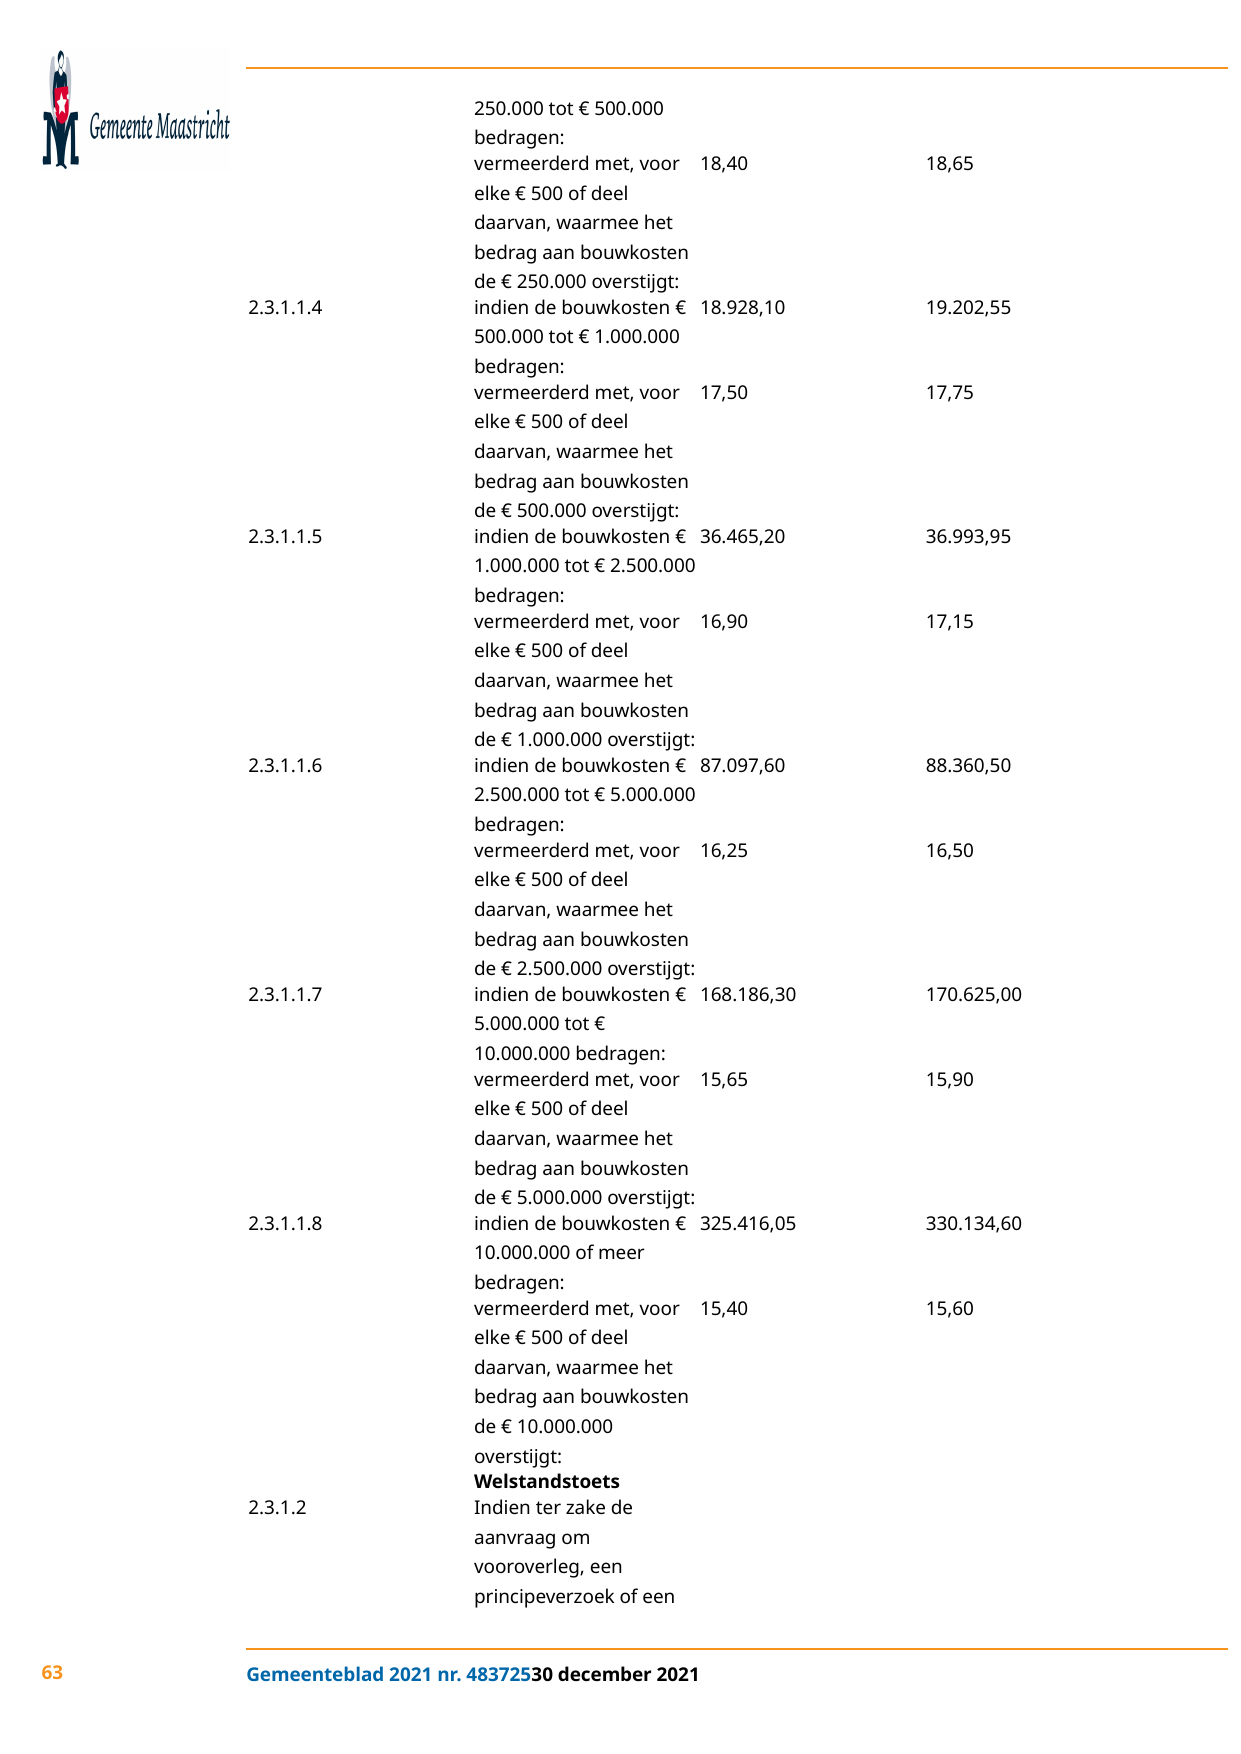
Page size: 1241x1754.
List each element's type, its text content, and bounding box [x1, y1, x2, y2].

table_cell 16,50 [926, 837, 1152, 981]
table_cell 168.186,30 [700, 981, 926, 1066]
table_cell [700, 1494, 926, 1609]
table_cell [248, 1066, 474, 1210]
table_cell 2.3.1.1.8 [248, 1210, 474, 1295]
table_cell 2.3.1.2 [248, 1494, 474, 1609]
table_cell [248, 1469, 474, 1494]
table_cell 2.3.1.1.6 [248, 752, 474, 837]
table_cell 2.3.1.1.7 [248, 981, 474, 1066]
table_cell 15,65 [700, 1066, 926, 1210]
table_cell 18,65 [926, 150, 1152, 294]
table_cell 16,90 [700, 608, 926, 752]
table_cell [248, 837, 474, 981]
table_cell 15,40 [700, 1295, 926, 1468]
table_cell 330.134,60 [926, 1210, 1152, 1295]
table_cell 17,15 [926, 608, 1152, 752]
table_cell indien de bouwkosten € 1.000.000 tot € 2.500.000 bedragen: [474, 523, 700, 608]
table_cell [248, 1295, 474, 1468]
table_cell 250.000 tot € 500.000 bedragen: [474, 95, 700, 150]
table_cell Indien ter zake de aanvraag om vooroverleg, een principeverzoek of een [474, 1494, 700, 1609]
table_cell [248, 150, 474, 294]
table_cell vermeerderd met, voor elke € 500 of deel daarvan, waarmee het bedrag aan bouwkosten de € 250.000 overstijgt: [474, 150, 700, 294]
table_cell 18.928,10 [700, 294, 926, 379]
table_cell 15,60 [926, 1295, 1152, 1468]
table_cell indien de bouwkosten € 2.500.000 tot € 5.000.000 bedragen: [474, 752, 700, 837]
table_cell Welstandstoets [474, 1469, 700, 1494]
table_cell vermeerderd met, voor elke € 500 of deel daarvan, waarmee het bedrag aan bouwkosten de € 500.000 overstijgt: [474, 379, 700, 523]
table_cell 2.3.1.1.4 [248, 294, 474, 379]
table_cell vermeerderd met, voor elke € 500 of deel daarvan, waarmee het bedrag aan bouwkosten de € 1.000.000 overstijgt: [474, 608, 700, 752]
table_cell indien de bouwkosten € 10.000.000 of meer bedragen: [474, 1210, 700, 1295]
table_cell vermeerderd met, voor elke € 500 of deel daarvan, waarmee het bedrag aan bouwkosten de € 10.000.000 overstijgt: [474, 1295, 700, 1468]
table_cell [700, 95, 926, 150]
table_cell [248, 95, 474, 150]
table_cell 17,75 [926, 379, 1152, 523]
table_cell 15,90 [926, 1066, 1152, 1210]
table_cell 16,25 [700, 837, 926, 981]
table_cell 19.202,55 [926, 294, 1152, 379]
table_cell [700, 1469, 926, 1494]
table_cell 88.360,50 [926, 752, 1152, 837]
table_cell 87.097,60 [700, 752, 926, 837]
table_cell [926, 95, 1152, 150]
table_cell 170.625,00 [926, 981, 1152, 1066]
table_cell [926, 1469, 1152, 1494]
table_cell vermeerderd met, voor elke € 500 of deel daarvan, waarmee het bedrag aan bouwkosten de € 5.000.000 overstijgt: [474, 1066, 700, 1210]
table_cell 36.465,20 [700, 523, 926, 608]
table_cell 17,50 [700, 379, 926, 523]
table_cell [248, 608, 474, 752]
table_cell [926, 1494, 1152, 1609]
table_cell 325.416,05 [700, 1210, 926, 1295]
table_cell [248, 379, 474, 523]
table_cell 2.3.1.1.5 [248, 523, 474, 608]
table_cell indien de bouwkosten € 5.000.000 tot € 10.000.000 bedragen: [474, 981, 700, 1066]
table_cell indien de bouwkosten € 500.000 tot € 1.000.000 bedragen: [474, 294, 700, 379]
picture [41, 47, 231, 172]
table_cell 18,40 [700, 150, 926, 294]
table_cell vermeerderd met, voor elke € 500 of deel daarvan, waarmee het bedrag aan bouwkosten de € 2.500.000 overstijgt: [474, 837, 700, 981]
table_cell 36.993,95 [926, 523, 1152, 608]
